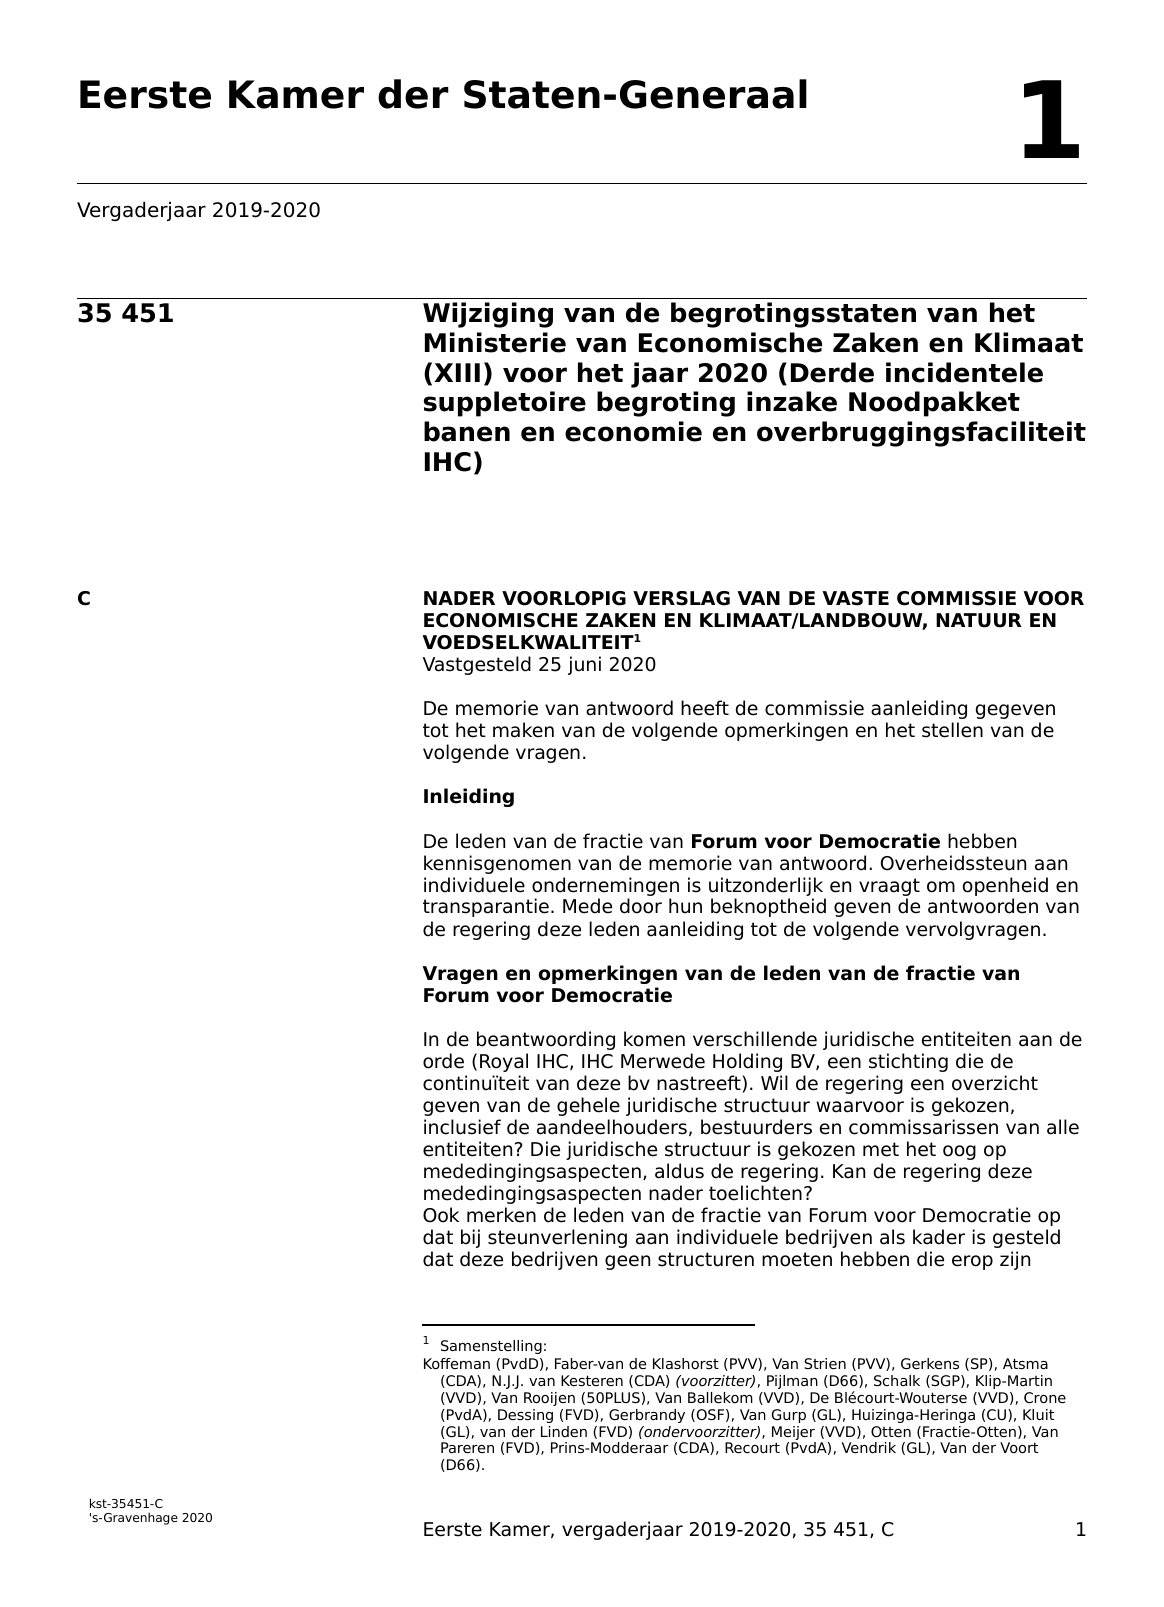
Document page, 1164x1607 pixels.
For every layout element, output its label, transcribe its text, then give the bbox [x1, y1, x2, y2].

text Vastgesteld 25 juni 2020 [422, 654, 1087, 676]
text Koffeman (PvdD), Faber-van de Klashorst (PVV), Van Strien (PVV), Gerkens (SP), Atsma (CDA), N.J.J. van Kesteren (CDA) (voorzitter), Pijlman (D66), Schalk (SGP), Klip-Martin (VVD), Van Rooijen (50PLUS), Van Ballekom (VVD), De Blécourt-Wouterse (VVD), Crone (PvdA), Dessing (FVD), Gerbrandy (OSF), Van Gurp (GL), Huizinga-Heringa (CU), Kluit (GL), van der Linden (FVD) (ondervoorzitter), Meijer (VVD), Otten (Fractie-Otten), Van Pareren (FVD), Prins-Modderaar (CDA), Recourt (PvdA), Vendrik (GL), Van der Voort (D66). [422, 1356, 1087, 1474]
table_header 1 [886, 59, 1087, 183]
text kst-35451-C [88, 1497, 323, 1511]
subtitle Inleiding [422, 786, 1087, 808]
table_header Eerste Kamer der Staten-Generaal [77, 59, 886, 183]
text 's-Gravenhage 2020 [88, 1511, 323, 1525]
table_cell Vergaderjaar 2019-2020 [77, 184, 1087, 298]
text Ook merken de leden van de fractie van Forum voor Democratie op dat bij steunverlening aan individuele bedrijven als kader is gesteld dat deze bedrijven geen structuren moeten hebben die erop zijn [422, 1204, 1087, 1271]
text In de beantwoording komen verschillende juridische entiteiten aan de orde (Royal IHC, IHC Merwede Holding BV, een stichting die de continuïteit van deze bv nastreeft). Wil de regering een overzicht geven van de gehele juridische structuur waarvoor is gekozen, inclusief de aandeelhouders, bestuurders en commissarissen van alle entiteiten? Die juridische structuur is gekozen met het oog op mededingingsaspecten, aldus de regering. Kan de regering deze mededingingsaspecten nader toelichten? [422, 1029, 1087, 1204]
text De memorie van antwoord heeft de commissie aanleiding gegeven tot het maken van de volgende opmerkingen en het stellen van de volgende vragen. [422, 698, 1087, 764]
text Samenstelling: [422, 1334, 1087, 1356]
subtitle 35 451 Wijziging van de begrotingsstaten van het Ministerie van Economische Zaken en Klimaat (XIII) voor het jaar 2020 (Derde incidentele suppletoire begroting inzake Noodpakket banen en economie en overbruggingsfaciliteit IHC) [77, 299, 1087, 477]
text De leden van de fractie van Forum voor Democratie hebben kennisgenomen van de memorie van antwoord. Overheidssteun aan individuele ondernemingen is uitzonderlijk en vraagt om openheid en transparantie. Mede door hun beknoptheid geven de antwoorden van de regering deze leden aanleiding tot de volgende vervolgvragen. [422, 831, 1087, 940]
subtitle C NADER VOORLOPIG VERSLAG VAN DE VASTE COMMISSIE VOOR ECONOMISCHE ZAKEN EN KLIMAAT/LANDBOUW, NATUUR EN VOEDSELKWALITEIT [77, 588, 1087, 654]
subtitle Vragen en opmerkingen van de leden van de fractie van Forum voor Democratie [422, 963, 1087, 1007]
